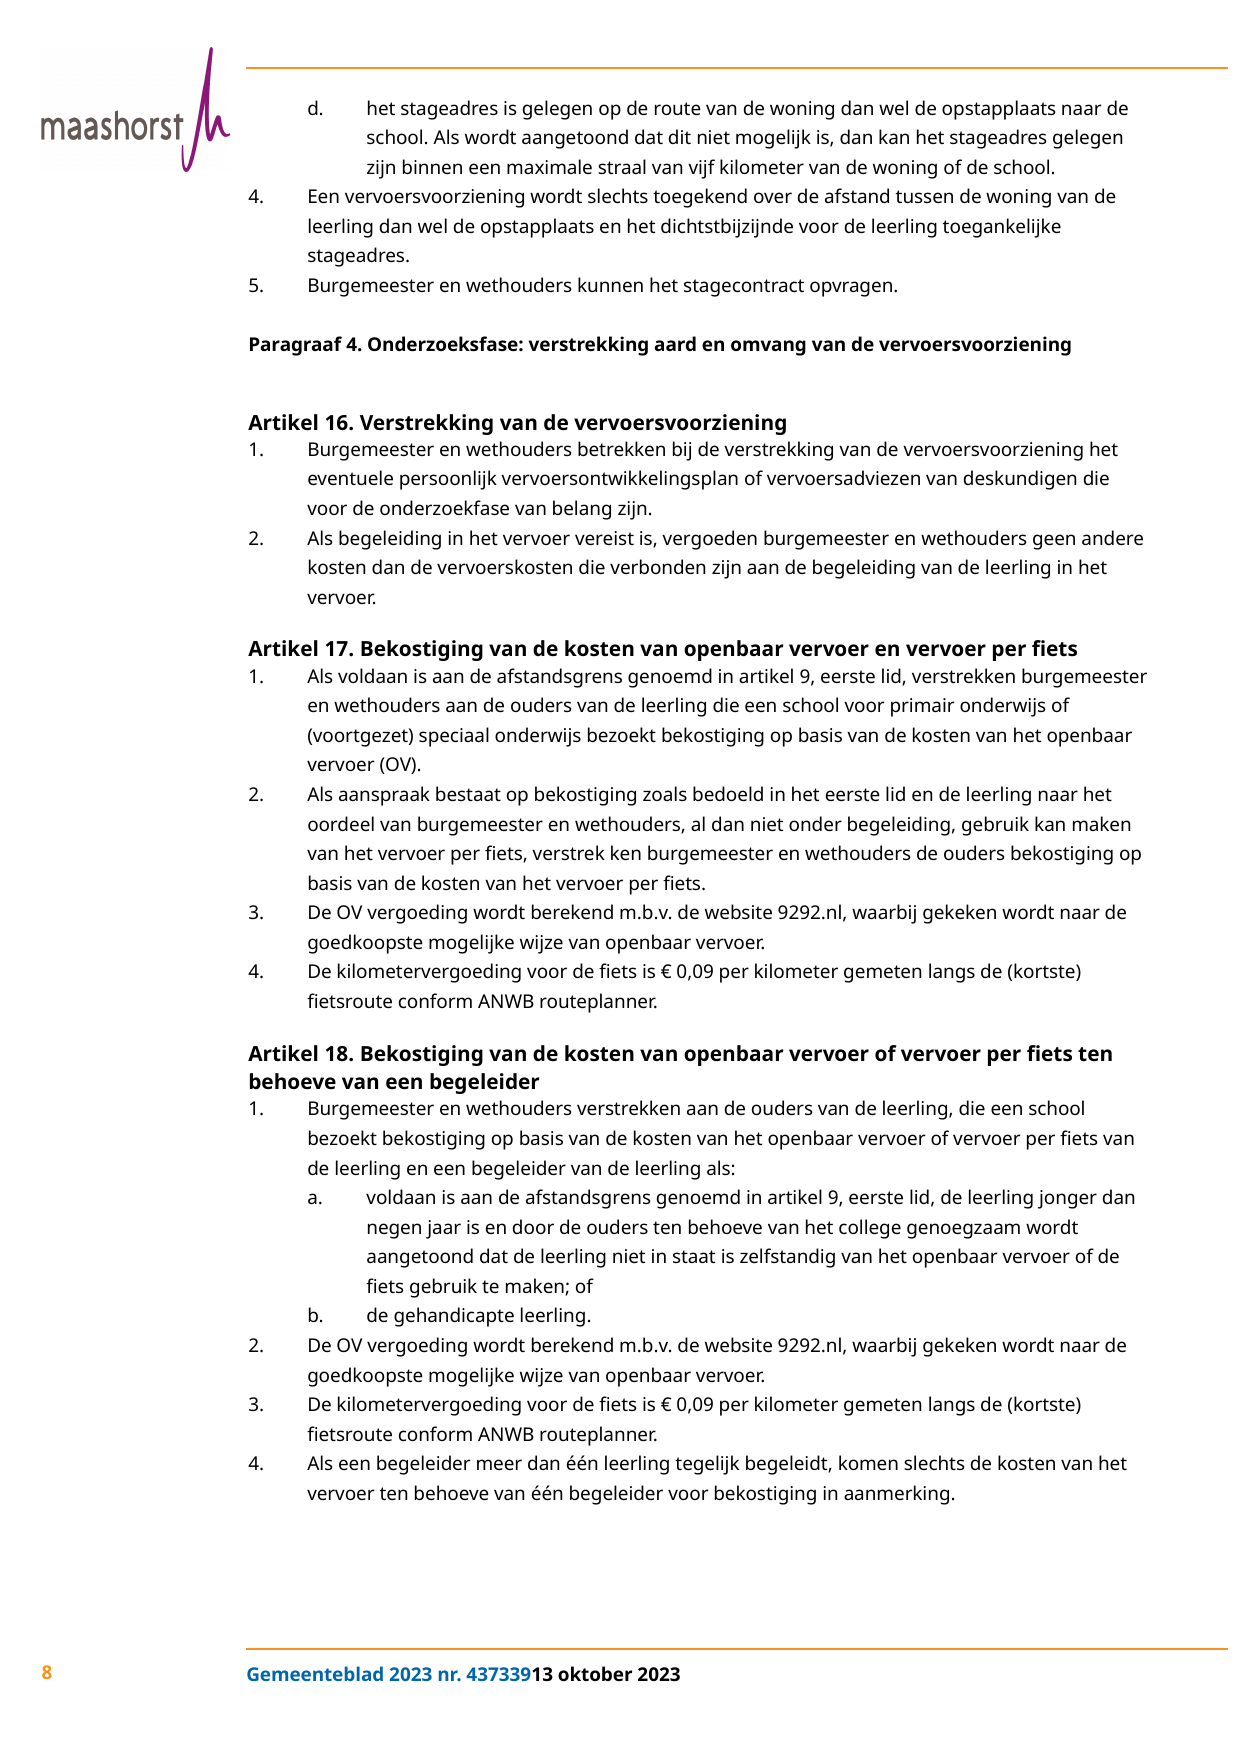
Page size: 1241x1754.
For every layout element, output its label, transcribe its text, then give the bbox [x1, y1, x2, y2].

list Een vervoersvoorziening wordt slechts toegekend over de afstand tussen de woning van de leerling dan wel de opstapplaats en het dichtstbijzijnde voor de leerling toegankelijke stageadres. [248, 183, 1152, 268]
list De OV vergoeding wordt berekend m.b.v. de website 9292.nl, waarbij gekeken wordt naar de goedkoopste mogelijke wijze van openbaar vervoer. [248, 899, 1152, 955]
list Burgemeester en wethouders betrekken bij de verstrekking van de vervoersvoorziening het eventuele persoonlijk vervoersontwikkelingsplan of vervoersadviezen van deskundigen die voor de onderzoekfase van belang zijn. [248, 436, 1152, 521]
picture [41, 47, 231, 172]
list Burgemeester en wethouders kunnen het stagecontract opvragen. [248, 272, 1152, 298]
list het stageadres is gelegen op de route van de woning dan wel de opstapplaats naar de school. Als wordt aangetoond dat dit niet mogelijk is, dan kan het stageadres gelegen zijn binnen een maximale straal van vijf kilometer van de woning of de school. [307, 95, 1152, 180]
text Artikel 18. Bekostiging van de kosten van openbaar vervoer of vervoer per fiets ten behoeve van een begeleider [248, 1039, 1152, 1096]
list Burgemeester en wethouders verstrekken aan de ouders van de leerling, die een school bezoekt bekostiging op basis van de kosten van het openbaar vervoer of vervoer per fiets van de leerling en een begeleider van de leerling als: [248, 1096, 1152, 1180]
list Als een begeleider meer dan één leerling tegelijk begeleidt, komen slechts de kosten van het vervoer ten behoeve van één begeleider voor bekostiging in aanmerking. [248, 1451, 1152, 1506]
list Als begeleiding in het vervoer vereist is, vergoeden burgemeester en wethouders geen andere kosten dan de vervoerskosten die verbonden zijn aan de begeleiding van de leerling in het vervoer. [248, 525, 1152, 610]
list Als voldaan is aan de afstandsgrens genoemd in artikel 9, eerste lid, verstrekken burgemeester en wethouders aan de ouders van de leerling die een school voor primair onderwijs of (voortgezet) speciaal onderwijs bezoekt bekostiging op basis van de kosten van het openbaar vervoer (OV). [248, 663, 1152, 777]
text Artikel 16. Verstrekking van de vervoersvoorziening [248, 408, 1152, 436]
list De kilometervergoeding voor de fiets is € 0,09 per kilometer gemeten langs de (kortste) fietsroute conform ANWB routeplanner. [248, 959, 1152, 1014]
list voldaan is aan de afstandsgrens genoemd in artikel 9, eerste lid, de leerling jonger dan negen jaar is en door de ouders ten behoeve van het college genoegzaam wordt aangetoond dat de leerling niet in staat is zelfstandig van het openbaar vervoer of de fiets gebruik te maken; of [307, 1184, 1152, 1299]
list Als aanspraak bestaat op bekostiging zoals bedoeld in het eerste lid en de leerling naar het oordeel van burgemeester en wethouders, al dan niet onder begeleiding, gebruik kan maken van het vervoer per fiets, verstrek ken burgemeester en wethouders de ouders bekostiging op basis van de kosten van het vervoer per fiets. [248, 781, 1152, 896]
text Artikel 17. Bekostiging van de kosten van openbaar vervoer en vervoer per fiets [248, 634, 1152, 663]
list De OV vergoeding wordt berekend m.b.v. de website 9292.nl, waarbij gekeken wordt naar de goedkoopste mogelijke wijze van openbaar vervoer. [248, 1332, 1152, 1387]
list de gehandicapte leerling. [307, 1303, 1152, 1328]
list De kilometervergoeding voor de fiets is € 0,09 per kilometer gemeten langs de (kortste) fietsroute conform ANWB routeplanner. [248, 1391, 1152, 1447]
text Paragraaf 4. Onderzoeksfase: verstrekking aard en omvang van de vervoersvoorziening [248, 331, 1152, 357]
